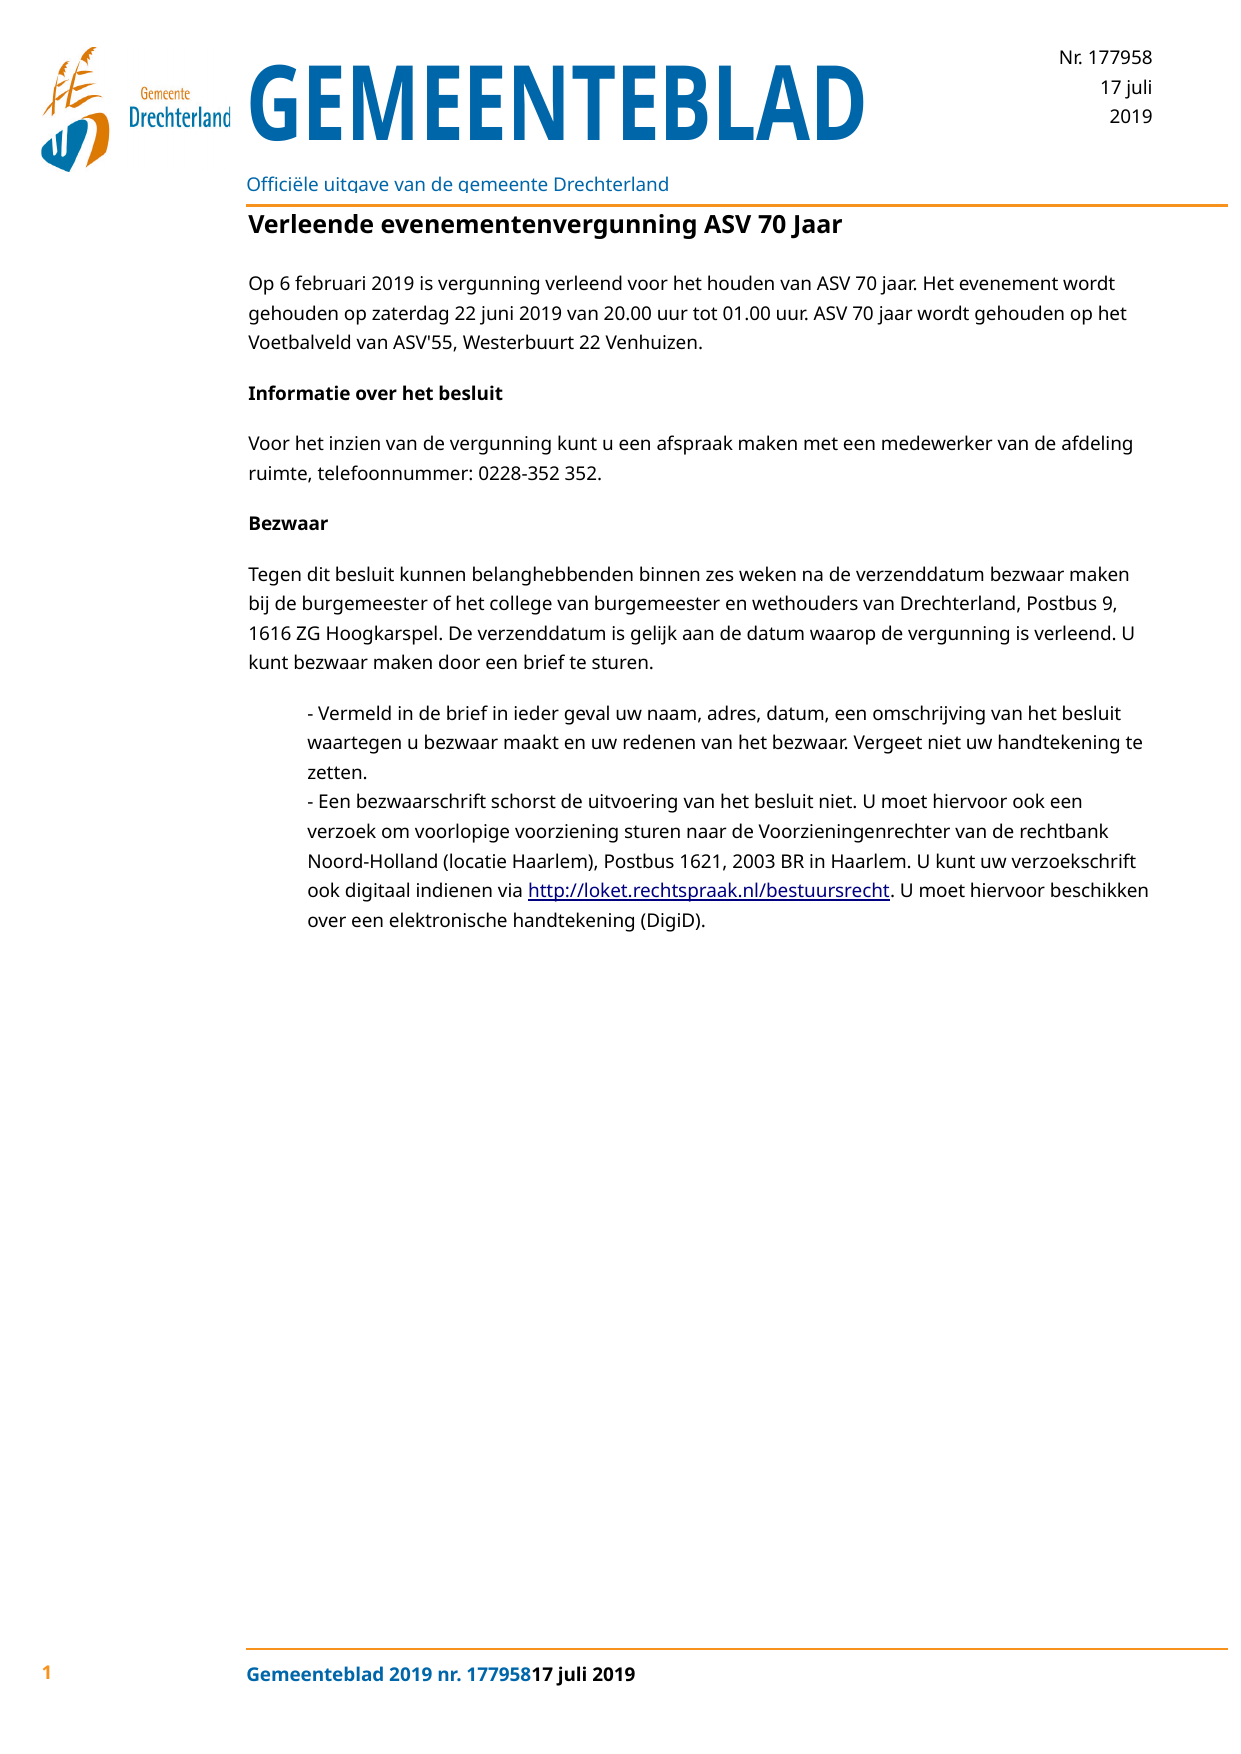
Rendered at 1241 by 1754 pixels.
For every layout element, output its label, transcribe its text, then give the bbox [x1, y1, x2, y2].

text Informatie over het besluit [248, 380, 1152, 406]
text Voor het inzien van de vergunning kunt u een afspraak maken met een medewerker van de afdeling ruimte, telefoonnummer: 0228-352 352. [248, 430, 1152, 486]
list - Een bezwaarschrift schorst de uitvoering van het besluit niet. U moet hiervoor ook een verzoek om voorlopige voorziening sturen naar de Voorzieningenrechter van de rechtbank Noord-Holland (locatie Haarlem), Postbus 1621, 2003 BR in Haarlem. U kunt uw verzoekschrift ook digitaal indienen via http://loket.rechtspraak.nl/bestuursrecht. U moet hiervoor beschikken over een elektronische handtekening (DigiD). [248, 789, 1152, 933]
picture [41, 47, 231, 172]
text Verleende evenementenvergunning ASV 70 Jaar [248, 207, 1152, 241]
text Bezwaar [248, 510, 1152, 536]
picture [226, 115, 231, 124]
picture [41, 158, 64, 172]
text Op 6 februari 2019 is vergunning verleend voor het houden van ASV 70 jaar. Het evenement wordt gehouden op zaterdag 22 juni 2019 van 20.00 uur tot 01.00 uur. ASV 70 jaar wordt gehouden op het Voetbalveld van ASV'55, Westerbuurt 22 Venhuizen. [248, 270, 1152, 355]
text Tegen dit besluit kunnen belanghebbenden binnen zes weken na de verzenddatum bezwaar maken bij de burgemeester of het college van burgemeester en wethouders van Drechterland, Postbus 9, 1616 ZG Hoogkarspel. De verzenddatum is gelijk aan de datum waarop de vergunning is verleend. U kunt bezwaar maken door een brief te sturen. [248, 561, 1152, 675]
list - Vermeld in de brief in ieder geval uw naam, adres, datum, een omschrijving van het besluit waartegen u bezwaar maakt en uw redenen van het bezwaar. Vergeet niet uw handtekening te zetten. [248, 700, 1152, 785]
